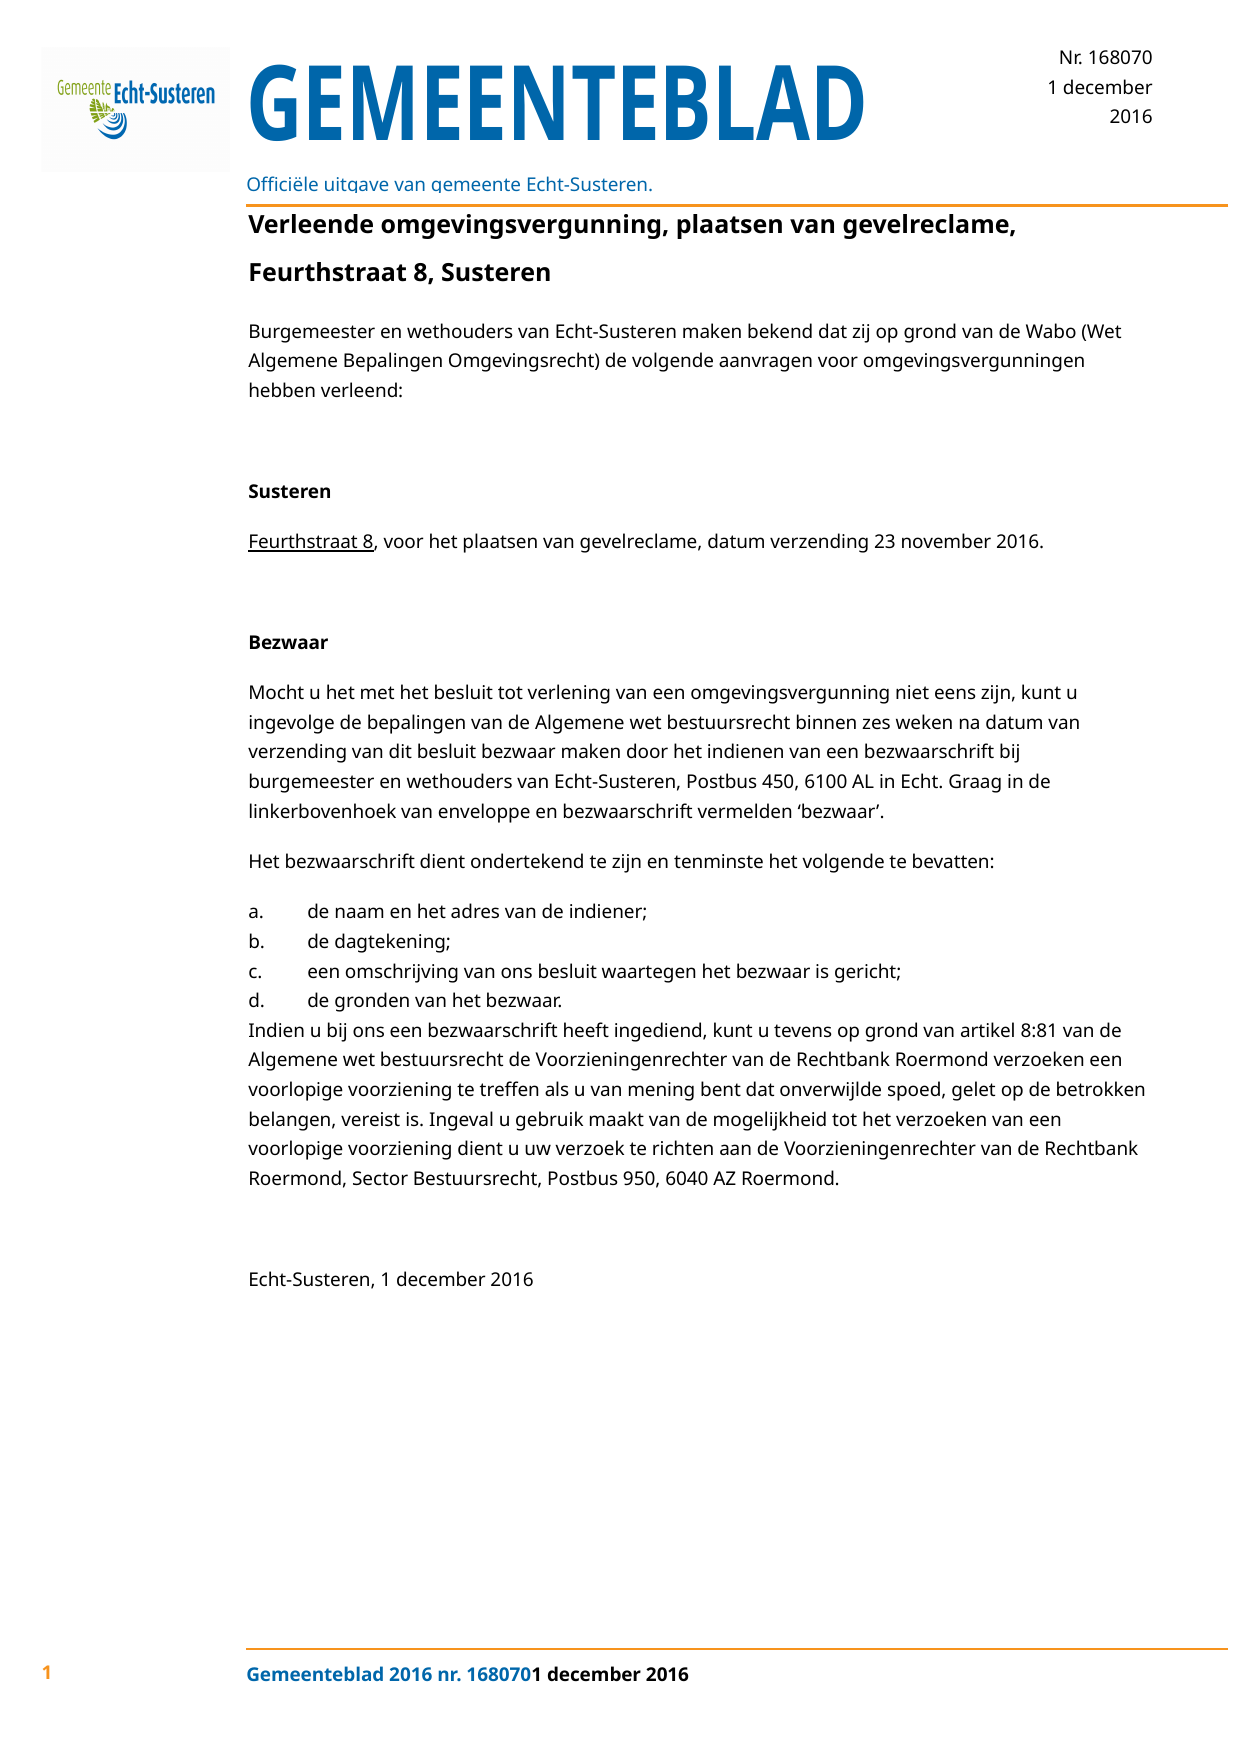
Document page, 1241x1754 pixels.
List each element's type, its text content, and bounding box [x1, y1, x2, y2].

text Echt-Susteren, 1 december 2016 [248, 1266, 1152, 1292]
list de dagtekening; [248, 928, 1152, 954]
list de gronden van het bezwaar. [248, 987, 1152, 1013]
text Mocht u het met het besluit tot verlening van een omgevingsvergunning niet eens zijn, kunt u ingevolge de bepalingen van de Algemene wet bestuursrecht binnen zes weken na datum van verzending van dit besluit bezwaar maken door het indienen van een bezwaarschrift bij burgemeester en wethouders van Echt-Susteren, Postbus 450, 6100 AL in Echt. Graag in de linkerbovenhoek van enveloppe en bezwaarschrift vermelden ‘bezwaar’. [248, 679, 1152, 824]
text Indien u bij ons een bezwaarschrift heeft ingediend, kunt u tevens op grond van artikel 8:81 van de Algemene wet bestuursrecht de Voorzieningenrechter van de Rechtbank Roermond verzoeken een voorlopige voorziening te treffen als u van mening bent dat onverwijlde spoed, gelet op de betrokken belangen, vereist is. Ingeval u gebruik maakt van de mogelijkheid tot het verzoeken van een voorlopige voorziening dient u uw verzoek te richten aan de Voorzieningenrechter van de Rechtbank Roermond, Sector Bestuursrecht, Postbus 950, 6040 AZ Roermond. [248, 1017, 1152, 1191]
list een omschrijving van ons besluit waartegen het bezwaar is gericht; [248, 958, 1152, 984]
list de naam en het adres van de indiener; [248, 899, 1152, 924]
text Het bezwaarschrift dient ondertekend te zijn en tenminste het volgende te bevatten: [248, 848, 1152, 874]
text Bezwaar [248, 629, 1152, 655]
text Verleende omgevingsvergunning, plaatsen van gevelreclame, Feurthstraat 8, Susteren [248, 207, 1152, 288]
text Feurthstraat 8, voor het plaatsen van gevelreclame, datum verzending 23 november 2016. [248, 528, 1152, 554]
text Burgemeester en wethouders van Echt-Susteren maken bekend dat zij op grond van de Wabo (Wet Algemene Bepalingen Omgevingsrecht) de volgende aanvragen voor omgevingsvergunningen hebben verleend: [248, 318, 1152, 403]
text Susteren [248, 478, 1152, 504]
picture [41, 47, 231, 172]
